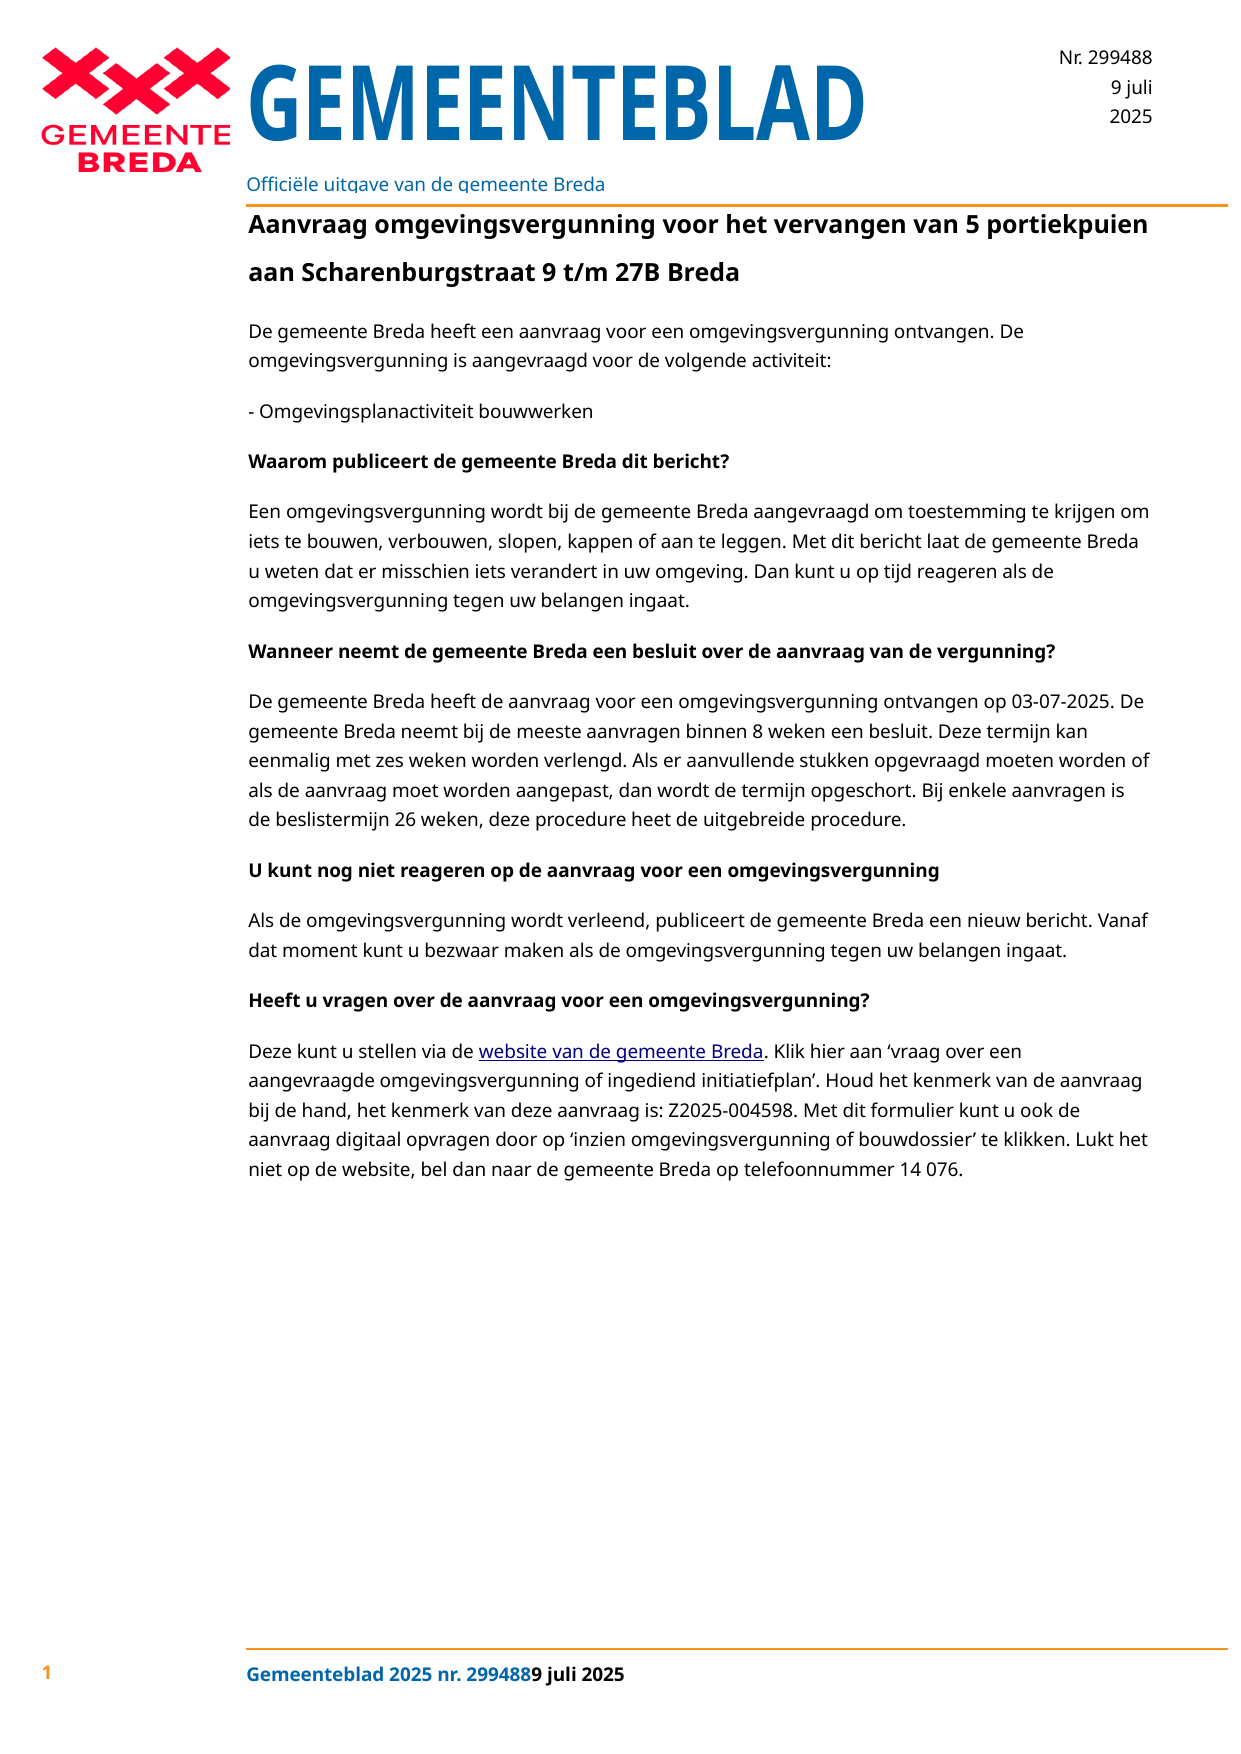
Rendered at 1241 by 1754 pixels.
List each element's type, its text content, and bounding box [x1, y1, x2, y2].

text Deze kunt u stellen via de website van de gemeente Breda. Klik hier aan ‘vraag over een aangevraagde omgevingsvergunning of ingediend initiatiefplan’. Houd het kenmerk van de aanvraag bij de hand, het kenmerk van deze aanvraag is: Z2025-004598. Met dit formulier kunt u ook de aanvraag digitaal opvragen door op ‘inzien omgevingsvergunning of bouwdossier’ te klikken. Lukt het niet op de website, bel dan naar de gemeente Breda op telefoonnummer 14 076. [248, 1038, 1152, 1182]
text Waarom publiceert de gemeente Breda dit bericht? [248, 448, 1152, 474]
text Wanneer neemt de gemeente Breda een besluit over de aanvraag van de vergunning? [248, 638, 1152, 664]
text - Omgevingsplanactiviteit bouwwerken [248, 398, 1152, 424]
text U kunt nog niet reageren op de aanvraag voor een omgevingsvergunning [248, 857, 1152, 883]
text De gemeente Breda heeft de aanvraag voor een omgevingsvergunning ontvangen op 03-07-2025. De gemeente Breda neemt bij de meeste aanvragen binnen 8 weken een besluit. Deze termijn kan eenmalig met zes weken worden verlengd. Als er aanvullende stukken opgevraagd moeten worden of als de aanvraag moet worden aangepast, dan wordt de termijn opgeschort. Bij enkele aanvragen is de beslistermijn 26 weken, deze procedure heet de uitgebreide procedure. [248, 688, 1152, 832]
picture [41, 47, 231, 172]
text Heeft u vragen over de aanvraag voor een omgevingsvergunning? [248, 987, 1152, 1013]
text Als de omgevingsvergunning wordt verleend, publiceert de gemeente Breda een nieuw bericht. Vanaf dat moment kunt u bezwaar maken als de omgevingsvergunning tegen uw belangen ingaat. [248, 907, 1152, 963]
text Een omgevingsvergunning wordt bij de gemeente Breda aangevraagd om toestemming te krijgen om iets te bouwen, verbouwen, slopen, kappen of aan te leggen. Met dit bericht laat de gemeente Breda u weten dat er misschien iets verandert in uw omgeving. Dan kunt u op tijd reageren als de omgevingsvergunning tegen uw belangen ingaat. [248, 499, 1152, 613]
text Aanvraag omgevingsvergunning voor het vervangen van 5 portiekpuien aan Scharenburgstraat 9 t/m 27B Breda [248, 207, 1152, 288]
text De gemeente Breda heeft een aanvraag voor een omgevingsvergunning ontvangen. De omgevingsvergunning is aangevraagd voor de volgende activiteit: [248, 318, 1152, 373]
